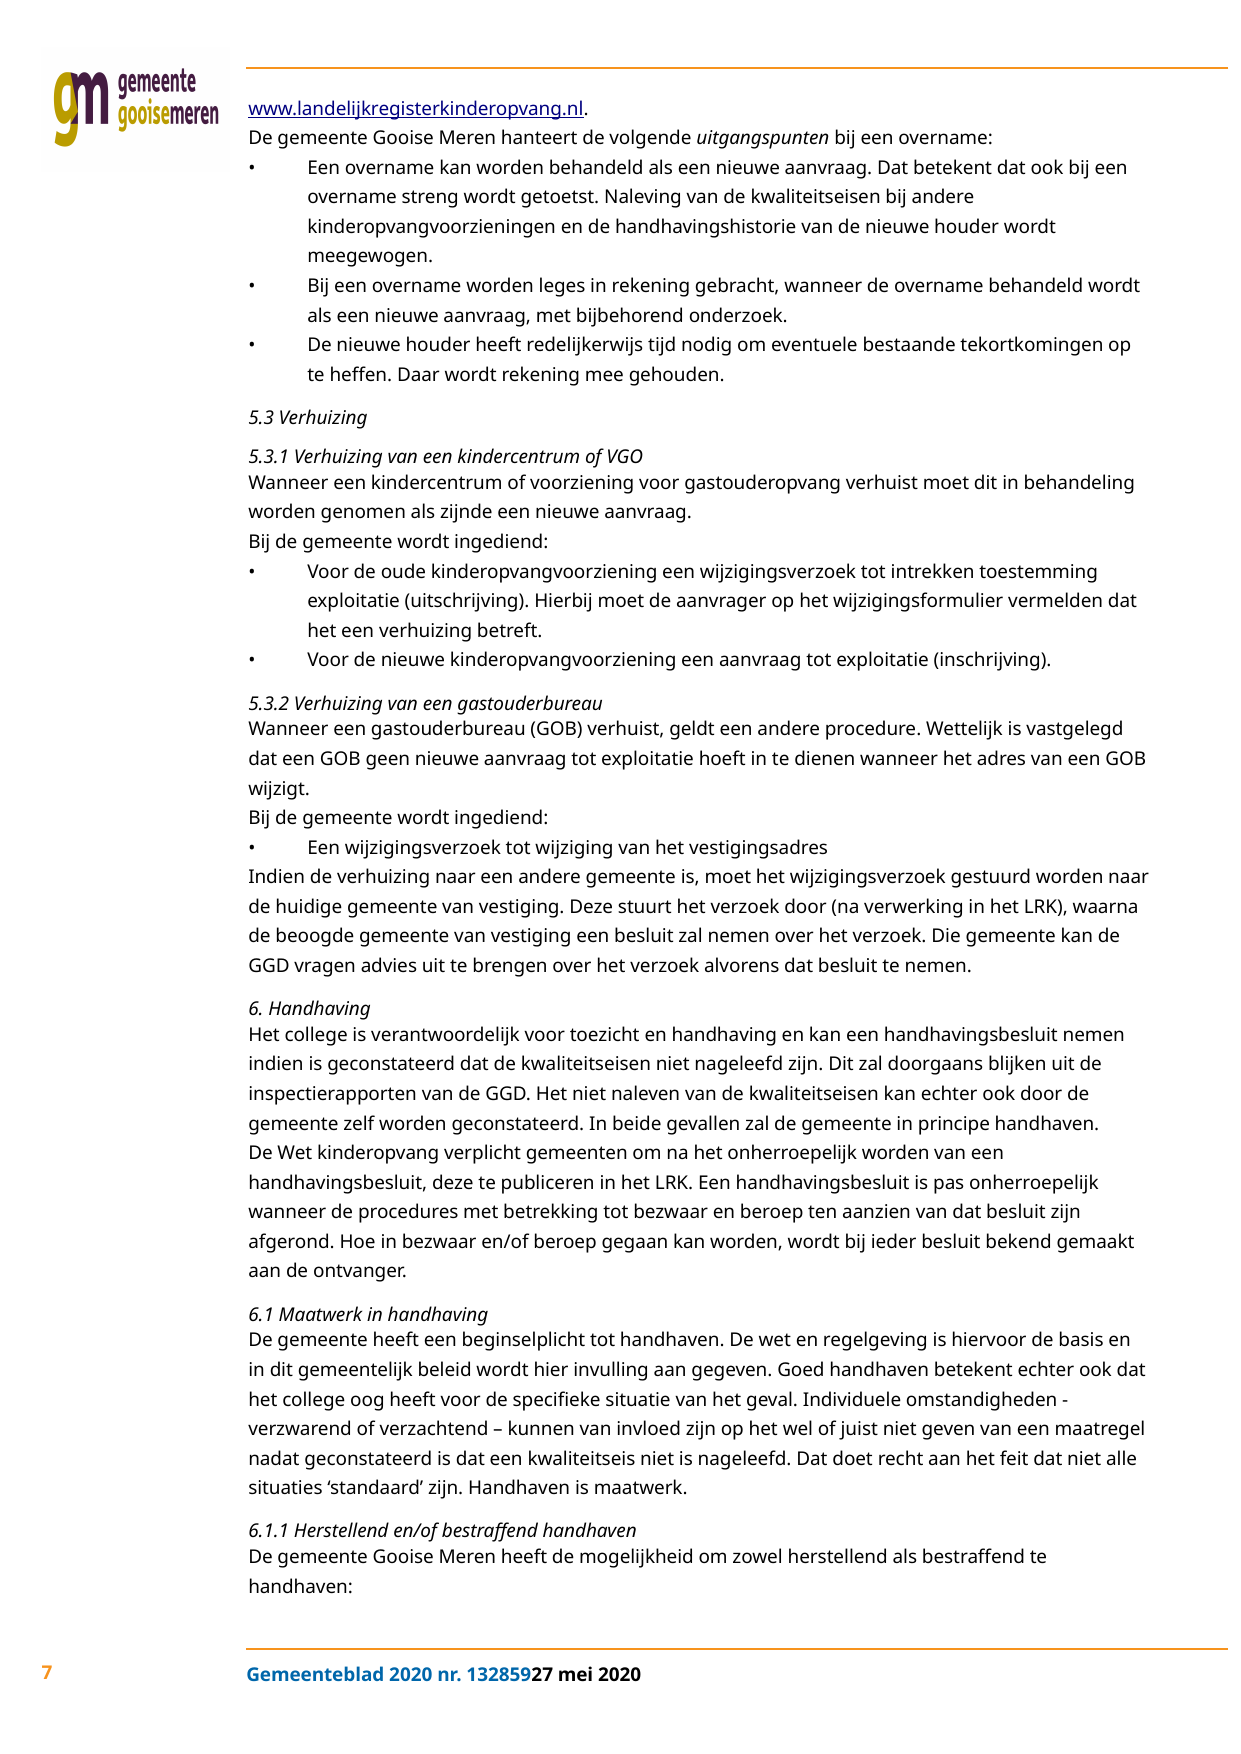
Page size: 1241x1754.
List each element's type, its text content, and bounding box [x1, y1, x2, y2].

text Wanneer een gastouderbureau (GOB) verhuist, geldt een andere procedure. Wettelijk is vastgelegd dat een GOB geen nieuwe aanvraag tot exploitatie hoeft in te dienen wanneer het adres van een GOB wijzigt. [248, 716, 1152, 800]
text Indien de verhuizing naar een andere gemeente is, moet het wijzigingsverzoek gestuurd worden naar de huidige gemeente van vestiging. Deze stuurt het verzoek door (na verwerking in het LRK), waarna de beoogde gemeente van vestiging een besluit zal nemen over het verzoek. Die gemeente kan de GGD vragen advies uit te brengen over het verzoek alvorens dat besluit te nemen. [248, 863, 1152, 978]
text 6. Handhaving [248, 995, 1152, 1021]
text 6.1.1 Herstellend en/of bestraffend handhaven [248, 1518, 1152, 1543]
list Voor de oude kinderopvangvoorziening een wijzigingsverzoek tot intrekken toestemming exploitatie (uitschrijving). Hierbij moet de aanvrager op het wijzigingsformulier vermelden dat het een verhuizing betreft. [248, 558, 1152, 643]
text 5.3.2 Verhuizing van een gastouderbureau [248, 690, 1152, 716]
text De gemeente Gooise Meren hanteert de volgende uitgangspunten bij een overname: [248, 124, 1152, 150]
text De gemeente heeft een beginselplicht tot handhaven. De wet en regelgeving is hiervoor de basis en in dit gemeentelijk beleid wordt hier invulling aan gegeven. Goed handhaven betekent echter ook dat het college oog heeft voor de specifieke situatie van het geval. Individuele omstandigheden - verzwarend of verzachtend – kunnen van invloed zijn op het wel of juist niet geven van een maatregel nadat geconstateerd is dat een kwaliteitseis niet is nageleefd. Dat doet recht aan het feit dat niet alle situaties ‘standaard’ zijn. Handhaven is maatwerk. [248, 1327, 1152, 1500]
list De nieuwe houder heeft redelijkerwijs tijd nodig om eventuele bestaande tekortkomingen op te heffen. Daar wordt rekening mee gehouden. [248, 331, 1152, 387]
list Een overname kan worden behandeld als een nieuwe aanvraag. Dat betekent dat ook bij een overname streng wordt getoetst. Naleving van de kwaliteitseisen bij andere kinderopvangvoorzieningen en de handhavingshistorie van de nieuwe houder wordt meegewogen. [248, 154, 1152, 268]
text De gemeente Gooise Meren heeft de mogelijkheid om zowel herstellend als bestraffend te handhaven: [248, 1543, 1152, 1599]
list Bij een overname worden leges in rekening gebracht, wanneer de overname behandeld wordt als een nieuwe aanvraag, met bijbehorend onderzoek. [248, 272, 1152, 328]
text Het college is verantwoordelijk voor toezicht en handhaving en kan een handhavingsbesluit nemen indien is geconstateerd dat de kwaliteitseisen niet nageleefd zijn. Dit zal doorgaans blijken uit de inspectierapporten van de GGD. Het niet naleven van de kwaliteitseisen kan echter ook door de gemeente zelf worden geconstateerd. In beide gevallen zal de gemeente in principe handhaven. [248, 1021, 1152, 1136]
picture [41, 47, 231, 172]
text Bij de gemeente wordt ingediend: [248, 528, 1152, 554]
text Bij de gemeente wordt ingediend: [248, 804, 1152, 830]
text De Wet kinderopvang verplicht gemeenten om na het onherroepelijk worden van een handhavingsbesluit, deze te publiceren in het LRK. Een handhavingsbesluit is pas onherroepelijk wanneer de procedures met betrekking tot bezwaar en beroep ten aanzien van dat besluit zijn afgerond. Hoe in bezwaar en/of beroep gegaan kan worden, wordt bij ieder besluit bekend gemaakt aan de ontvanger. [248, 1139, 1152, 1283]
text 6.1 Maatwerk in handhaving [248, 1301, 1152, 1327]
text 5.3 Verhuizing [248, 404, 1152, 430]
text Wanneer een kindercentrum of voorziening voor gastouderopvang verhuist moet dit in behandeling worden genomen als zijnde een nieuwe aanvraag. [248, 469, 1152, 524]
text www.landelijkregisterkinderopvang.nl. [248, 95, 1152, 121]
list Een wijzigingsverzoek tot wijziging van het vestigingsadres [248, 834, 1152, 859]
text 5.3.1 Verhuizing van een kindercentrum of VGO [248, 443, 1152, 469]
list Voor de nieuwe kinderopvangvoorziening een aanvraag tot exploitatie (inschrijving). [248, 647, 1152, 672]
